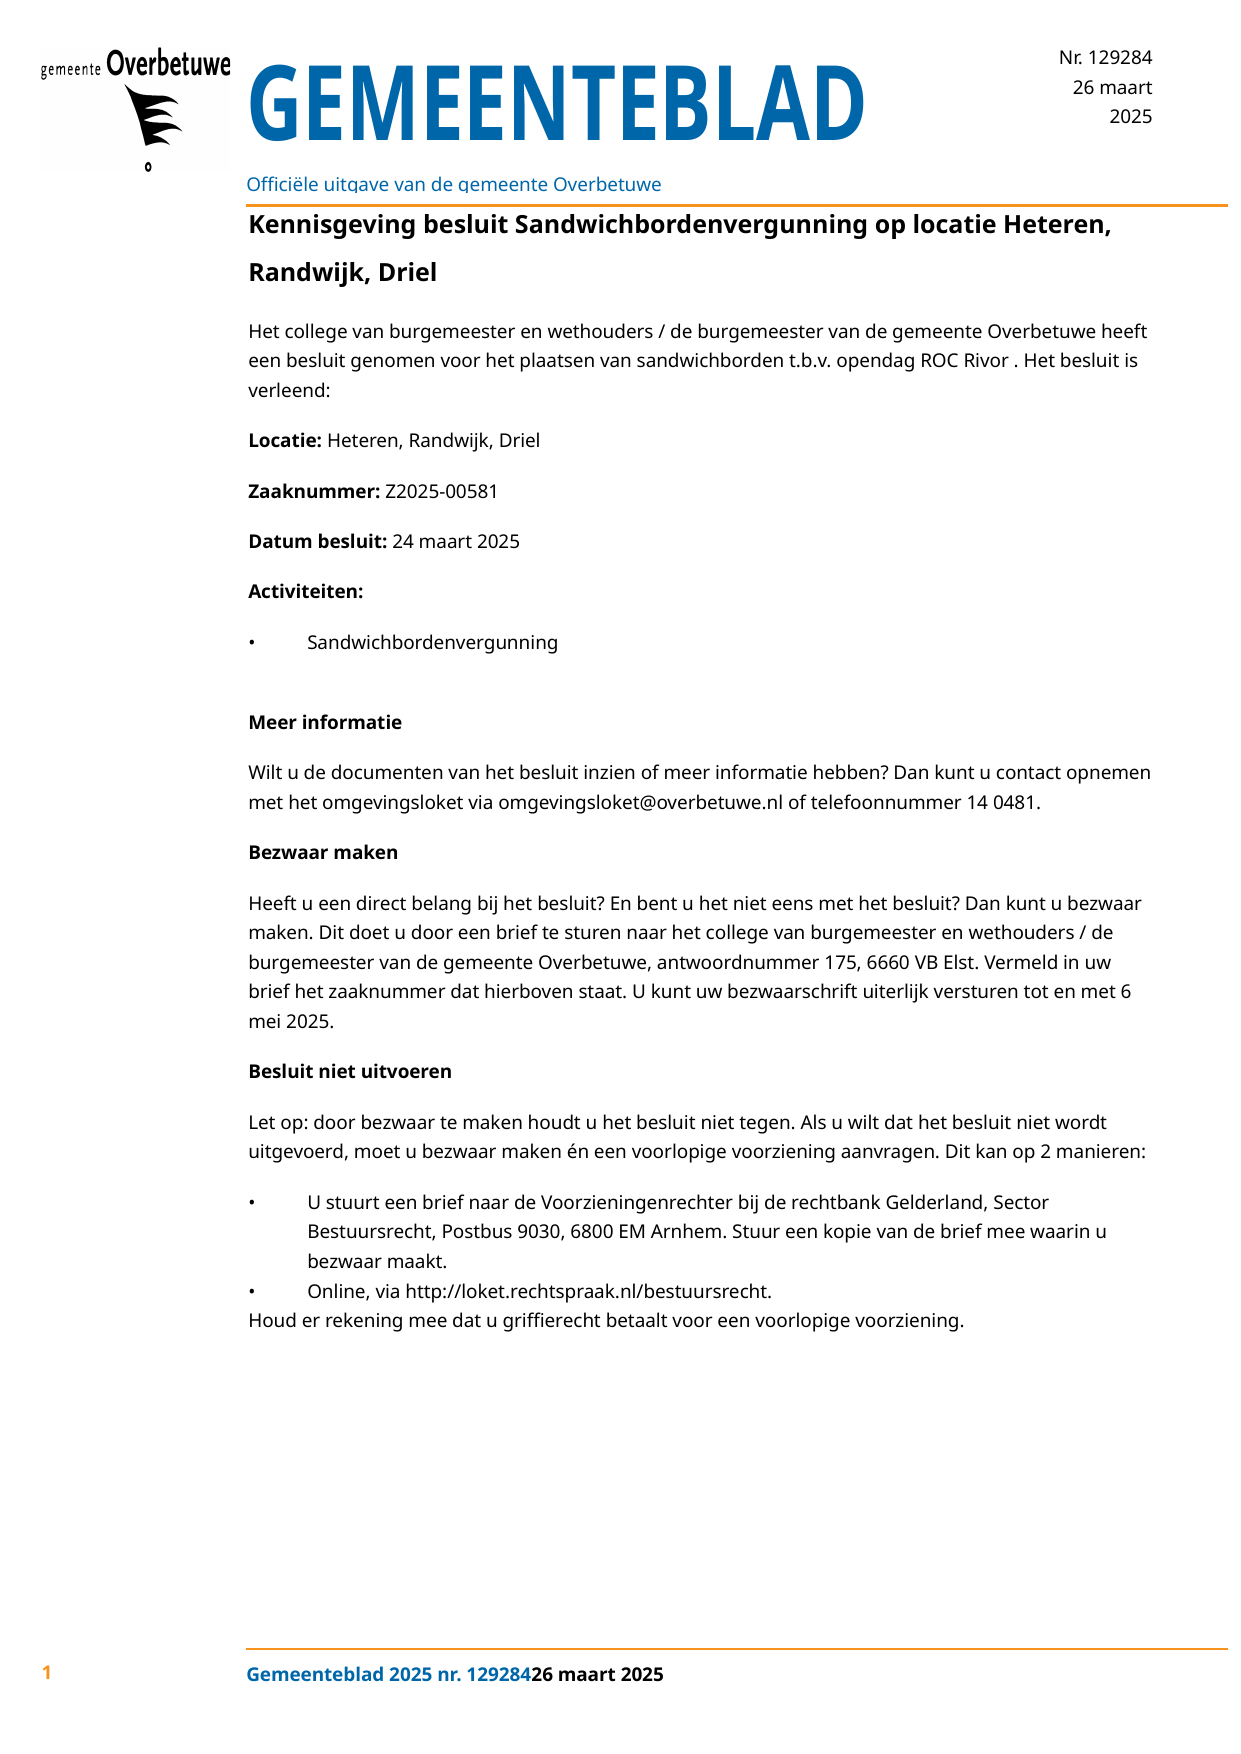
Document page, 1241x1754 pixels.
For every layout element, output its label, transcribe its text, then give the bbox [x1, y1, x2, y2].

list Online, via http://loket.rechtspraak.nl/bestuursrecht. [248, 1278, 1152, 1304]
text Heeft u een direct belang bij het besluit? En bent u het niet eens met het besluit? Dan kunt u bezwaar maken. Dit doet u door een brief te sturen naar het college van burgemeester en wethouders / de burgemeester van de gemeente Overbetuwe, antwoordnummer 175, 6660 VB Elst. Vermeld in uw brief het zaaknummer dat hierboven staat. U kunt uw bezwaarschrift uiterlijk versturen tot en met 6 mei 2025. [248, 890, 1152, 1034]
text Datum besluit: 24 maart 2025 [248, 528, 1152, 554]
text Kennisgeving besluit Sandwichbordenvergunning op locatie Heteren, Randwijk, Driel [248, 207, 1152, 288]
list Sandwichbordenvergunning [248, 629, 1152, 655]
text Zaaknummer: Z2025-00581 [248, 478, 1152, 504]
picture [41, 47, 231, 172]
text Activiteiten: [248, 579, 1152, 604]
list U stuurt een brief naar de Voorzieningenrechter bij de rechtbank Gelderland, Sector Bestuursrecht, Postbus 9030, 6800 EM Arnhem. Stuur een kopie van de brief mee waarin u bezwaar maakt. [248, 1189, 1152, 1274]
text Meer informatie [248, 709, 1152, 735]
text Wilt u de documenten van het besluit inzien of meer informatie hebben? Dan kunt u contact opnemen met het omgevingsloket via omgevingsloket@overbetuwe.nl of telefoonnummer 14 0481. [248, 759, 1152, 815]
text Bezwaar maken [248, 839, 1152, 865]
text Let op: door bezwaar te maken houdt u het besluit niet tegen. Als u wilt dat het besluit niet wordt uitgevoerd, moet u bezwaar maken én een voorlopige voorziening aanvragen. Dit kan op 2 manieren: [248, 1109, 1152, 1164]
text Besluit niet uitvoeren [248, 1059, 1152, 1084]
text Houd er rekening mee dat u griffierecht betaalt voor een voorlopige voorziening. [248, 1307, 1152, 1333]
text Het college van burgemeester en wethouders / de burgemeester van de gemeente Overbetuwe heeft een besluit genomen voor het plaatsen van sandwichborden t.b.v. opendag ROC Rivor . Het besluit is verleend: [248, 318, 1152, 403]
text Locatie: Heteren, Randwijk, Driel [248, 427, 1152, 453]
